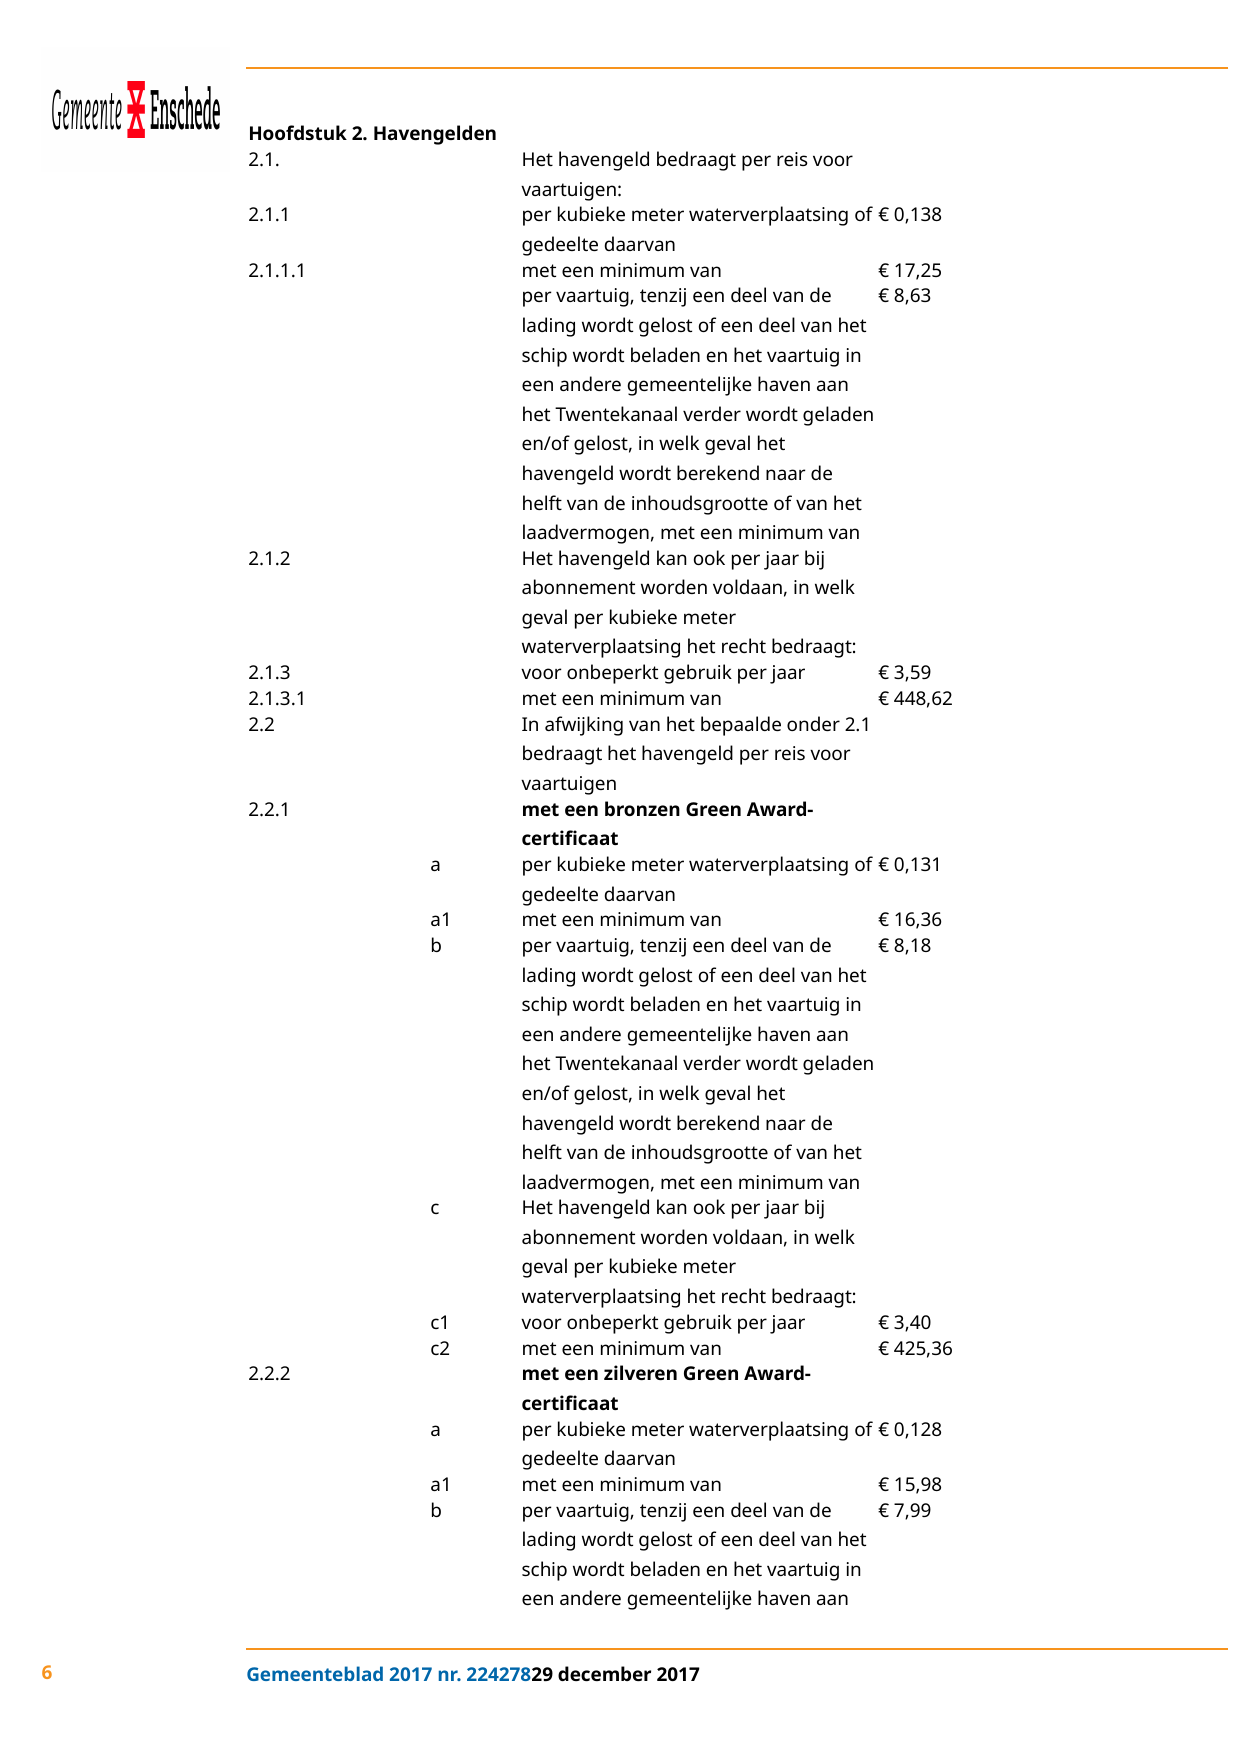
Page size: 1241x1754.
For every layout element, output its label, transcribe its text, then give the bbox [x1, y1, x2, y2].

table_cell [248, 932, 430, 1194]
table_cell € 0,131 [878, 851, 1060, 906]
table_cell € 8,18 [878, 932, 1060, 1194]
table_cell [430, 283, 521, 545]
table_cell [430, 545, 521, 659]
table_cell € 3,40 [878, 1309, 1060, 1335]
table_cell 2.2.1 [248, 796, 430, 851]
table_cell € 15,98 [878, 1471, 1060, 1497]
table_cell [430, 146, 521, 202]
table_cell 2.2 [248, 711, 430, 796]
table_cell met een minimum van [521, 1335, 878, 1361]
picture [41, 47, 231, 172]
table_cell Het havengeld kan ook per jaar bij abonnement worden voldaan, in welk geval per kubieke meter waterverplaatsing het recht bedraagt: [521, 545, 878, 659]
table_cell per kubieke meter waterverplaatsing of gedeelte daarvan [521, 851, 878, 906]
table_cell a [430, 1416, 521, 1471]
table_cell met een zilveren Green Award-certificaat [521, 1361, 878, 1416]
table_cell [878, 1361, 1060, 1416]
table_cell per vaartuig, tenzij een deel van de lading wordt gelost of een deel van het schip wordt beladen en het vaartuig in een andere gemeentelijke haven aan het Twentekanaal verder wordt geladen en/of gelost, in welk geval het havengeld wordt berekend naar de helft van de inhoudsgrootte of van het laadvermogen, met een minimum van [521, 932, 878, 1194]
table_cell 2.1.2 [248, 545, 430, 659]
table_cell [430, 95, 521, 121]
table_cell per kubieke meter waterverplaatsing of gedeelte daarvan [521, 202, 878, 257]
table_cell met een minimum van [521, 685, 878, 711]
table_cell 2.1.1.1 [248, 257, 430, 283]
table_cell 2.1.1 [248, 202, 430, 257]
table_cell € 425,36 [878, 1335, 1060, 1361]
table_cell b [430, 932, 521, 1194]
table_cell c1 [430, 1309, 521, 1335]
table_cell [521, 95, 878, 121]
table_cell [430, 711, 521, 796]
table_cell [248, 906, 430, 932]
table_cell [248, 1497, 430, 1611]
table_cell € 7,99 [878, 1497, 1060, 1611]
table_cell voor onbeperkt gebruik per jaar [521, 660, 878, 685]
table_cell [878, 146, 1060, 202]
table_cell [248, 1195, 430, 1309]
table_cell [430, 685, 521, 711]
table_cell [878, 545, 1060, 659]
table_cell 2.1. [248, 146, 430, 202]
table_cell per kubieke meter waterverplaatsing of gedeelte daarvan [521, 1416, 878, 1471]
table_cell [248, 851, 430, 906]
table_cell 2.2.2 [248, 1361, 430, 1416]
table_cell Het havengeld kan ook per jaar bij abonnement worden voldaan, in welk geval per kubieke meter waterverplaatsing het recht bedraagt: [521, 1195, 878, 1309]
table_cell [430, 1361, 521, 1416]
table_cell € 17,25 [878, 257, 1060, 283]
table_cell per vaartuig, tenzij een deel van de lading wordt gelost of een deel van het schip wordt beladen en het vaartuig in een andere gemeentelijke haven aan [521, 1497, 878, 1611]
table_cell b [430, 1497, 521, 1611]
table_cell met een minimum van [521, 257, 878, 283]
table_cell € 8,63 [878, 283, 1060, 545]
table_cell a [430, 851, 521, 906]
table_cell met een minimum van [521, 1471, 878, 1497]
table_cell c [430, 1195, 521, 1309]
table_cell [248, 95, 430, 121]
table_cell [878, 1195, 1060, 1309]
table_cell [248, 1335, 430, 1361]
table_cell [878, 121, 1060, 146]
table_cell [248, 1309, 430, 1335]
table_cell a1 [430, 1471, 521, 1497]
table_cell [430, 257, 521, 283]
table_cell [878, 796, 1060, 851]
table_cell [430, 202, 521, 257]
table_cell € 16,36 [878, 906, 1060, 932]
table_cell per vaartuig, tenzij een deel van de lading wordt gelost of een deel van het schip wordt beladen en het vaartuig in een andere gemeentelijke haven aan het Twentekanaal verder wordt geladen en/of gelost, in welk geval het havengeld wordt berekend naar de helft van de inhoudsgrootte of van het laadvermogen, met een minimum van [521, 283, 878, 545]
table_cell In afwijking van het bepaalde onder 2.1 bedraagt het havengeld per reis voor vaartuigen [521, 711, 878, 796]
table_cell € 0,138 [878, 202, 1060, 257]
table_cell Het havengeld bedraagt per reis voor vaartuigen: [521, 146, 878, 202]
table_cell a1 [430, 906, 521, 932]
table_cell met een bronzen Green Award-certificaat [521, 796, 878, 851]
table_cell met een minimum van [521, 906, 878, 932]
table_cell € 0,128 [878, 1416, 1060, 1471]
table_cell € 448,62 [878, 685, 1060, 711]
table_cell € 3,59 [878, 660, 1060, 685]
table_cell [878, 95, 1060, 121]
table_cell voor onbeperkt gebruik per jaar [521, 1309, 878, 1335]
table_cell [430, 796, 521, 851]
table_cell 2.1.3 [248, 660, 430, 685]
table_cell 2.1.3.1 [248, 685, 430, 711]
table_cell [878, 711, 1060, 796]
table_cell [248, 283, 430, 545]
table_cell [248, 1471, 430, 1497]
table_cell [430, 660, 521, 685]
table_cell [248, 1416, 430, 1471]
table_cell c2 [430, 1335, 521, 1361]
table_cell Hoofdstuk 2. Havengelden [248, 121, 878, 146]
